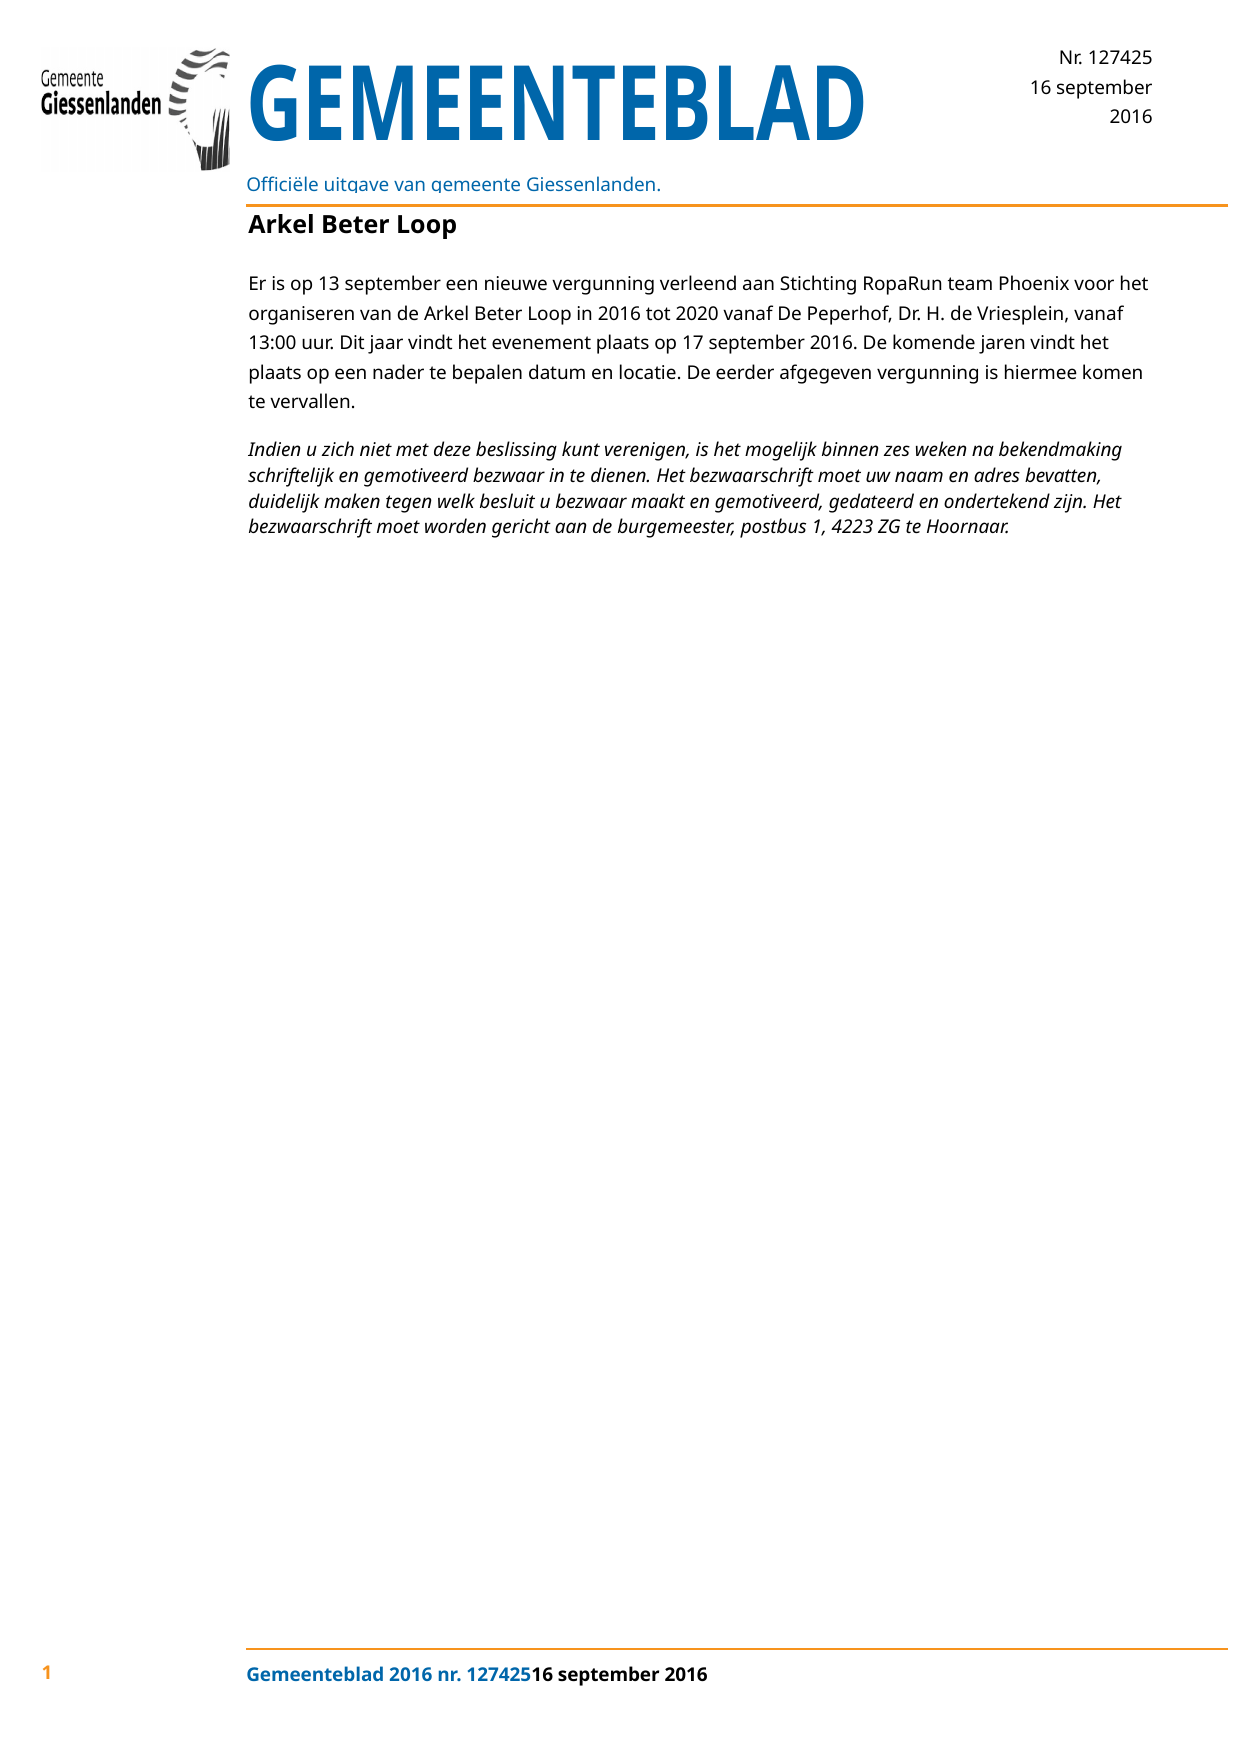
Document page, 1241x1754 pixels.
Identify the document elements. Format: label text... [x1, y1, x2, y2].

text Er is op 13 september een nieuwe vergunning verleend aan Stichting RopaRun team Phoenix voor het organiseren van de Arkel Beter Loop in 2016 tot 2020 vanaf De Peperhof, Dr. H. de Vriesplein, vanaf 13:00 uur. Dit jaar vindt het evenement plaats op 17 september 2016. De komende jaren vindt het plaats op een nader te bepalen datum en locatie. De eerder afgegeven vergunning is hiermee komen te vervallen. [248, 270, 1152, 414]
text Indien u zich niet met deze beslissing kunt verenigen, is het mogelijk binnen zes weken na bekendmaking schriftelijk en gemotiveerd bezwaar in te dienen. Het bezwaarschrift moet uw naam en adres bevatten, duidelijk maken tegen welk besluit u bezwaar maakt en gemotiveerd, gedateerd en ondertekend zijn. Het bezwaarschrift moet worden gericht aan de burgemeester, postbus 1, 4223 ZG te Hoornaar. [248, 436, 1152, 539]
picture [41, 47, 231, 172]
text Arkel Beter Loop [248, 207, 1152, 241]
